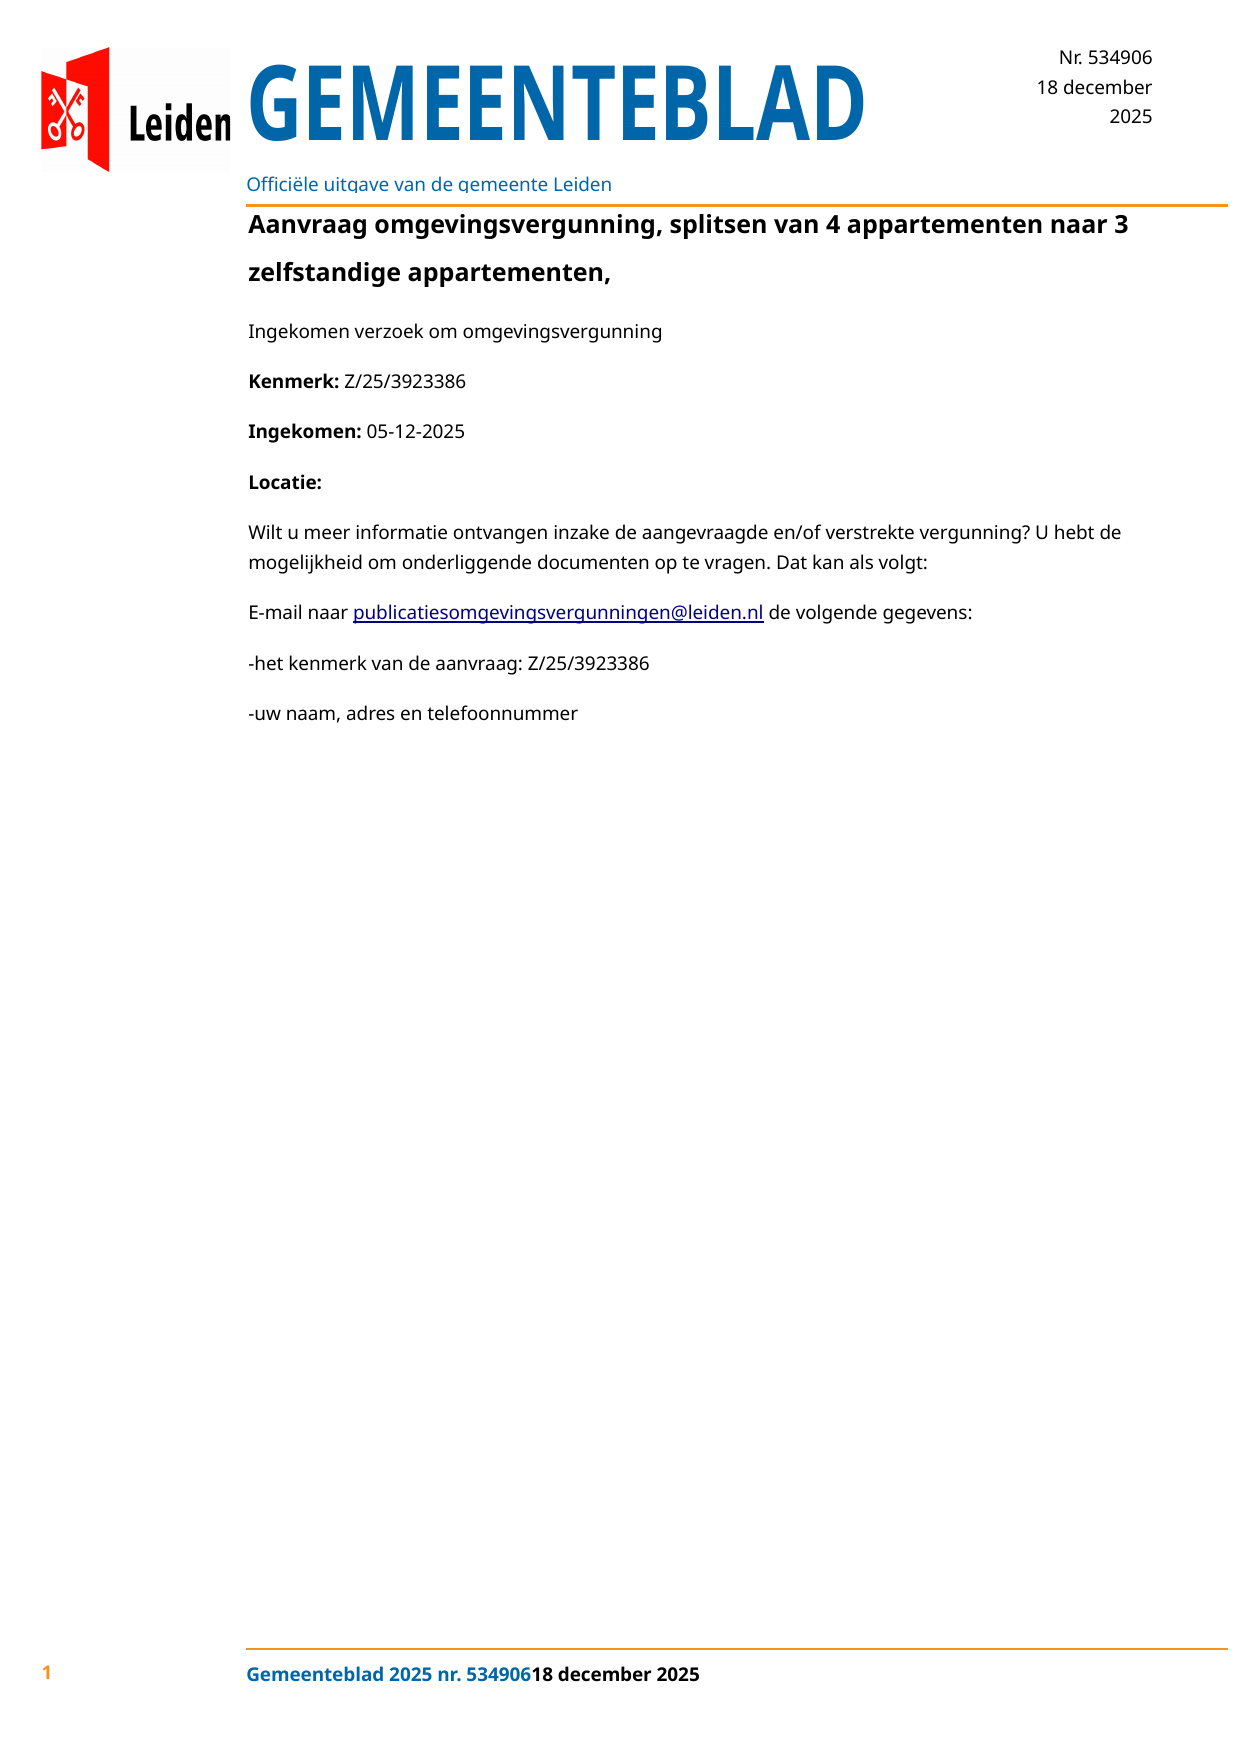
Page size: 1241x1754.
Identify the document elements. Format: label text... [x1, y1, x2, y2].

text Aanvraag omgevingsvergunning, splitsen van 4 appartementen naar 3 zelfstandige appartementen, [248, 207, 1152, 288]
text E-mail naar publicatiesomgevingsvergunningen@leiden.nl de volgende gegevens: [248, 599, 1152, 625]
picture [41, 47, 231, 172]
text -het kenmerk van de aanvraag: Z/25/3923386 [248, 650, 1152, 676]
text Locatie: [248, 469, 1152, 495]
text Ingekomen: 05-12-2025 [248, 419, 1152, 444]
text Wilt u meer informatie ontvangen inzake de aangevraagde en/of verstrekte vergunning? U hebt de mogelijkheid om onderliggende documenten op te vragen. Dat kan als volgt: [248, 519, 1152, 575]
text Ingekomen verzoek om omgevingsvergunning [248, 318, 1152, 344]
text Kenmerk: Z/25/3923386 [248, 368, 1152, 394]
text -uw naam, adres en telefoonnummer [248, 700, 1152, 726]
